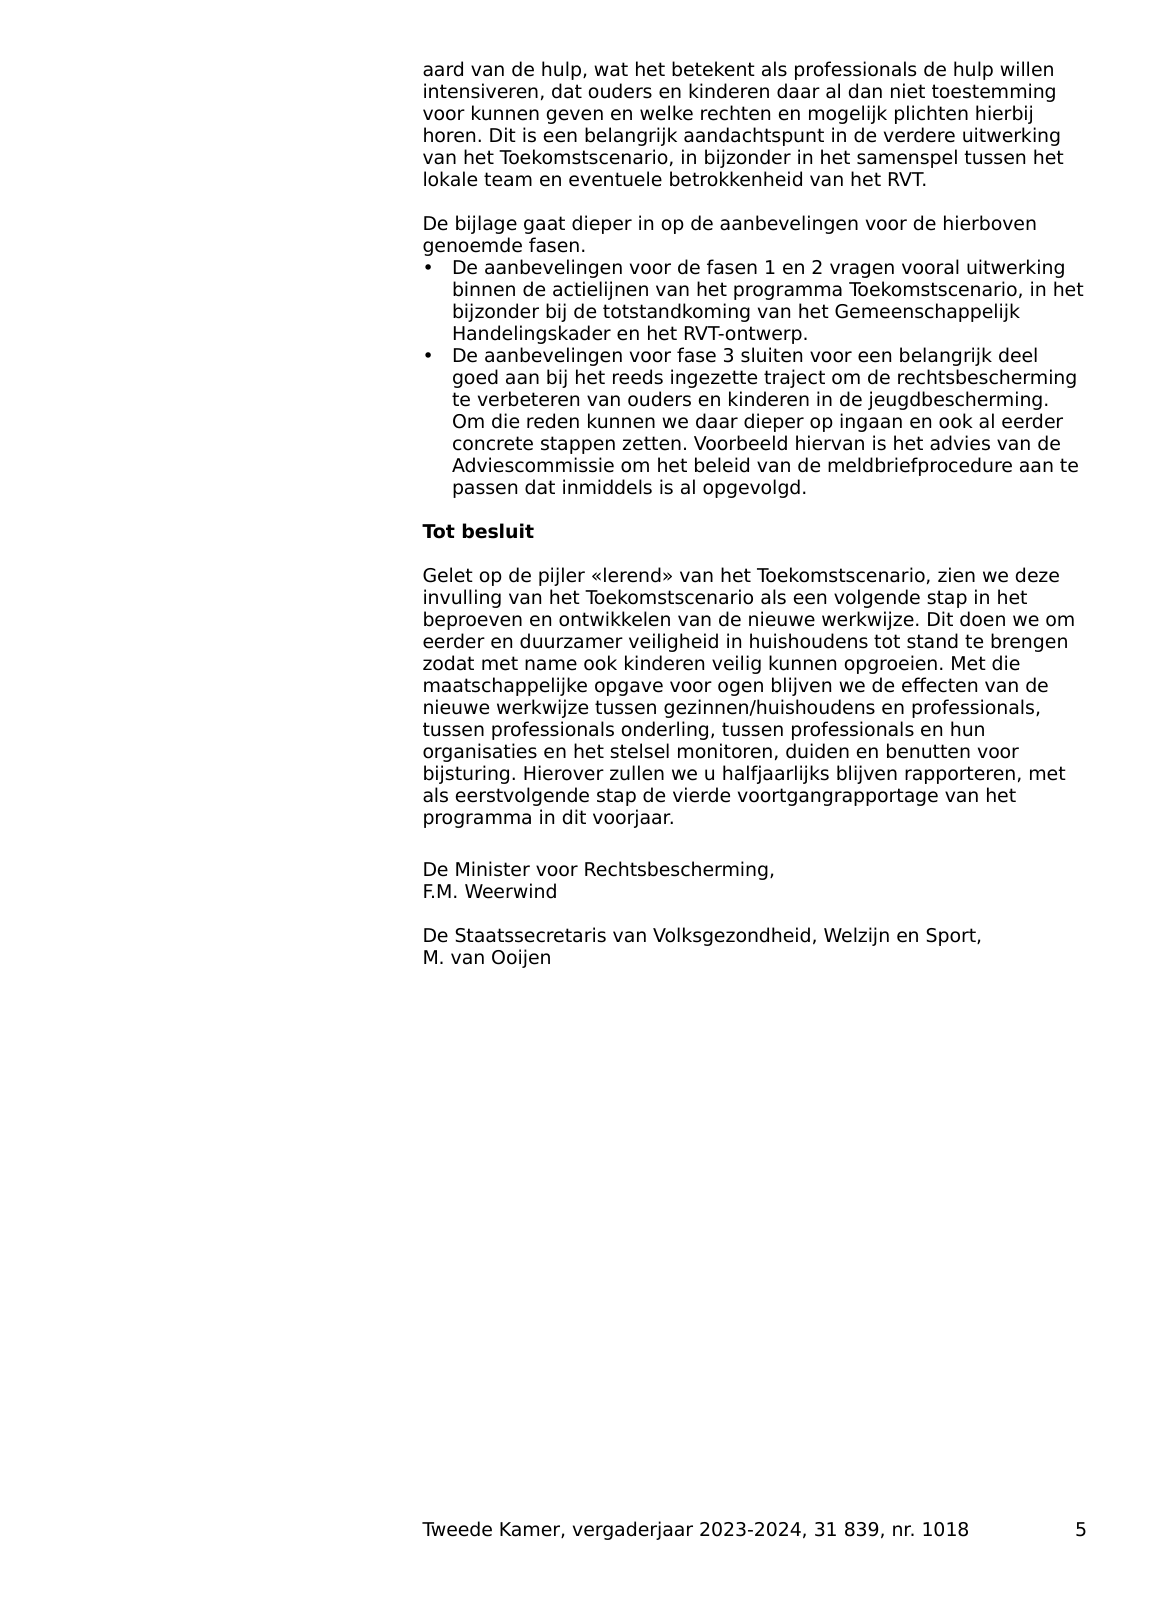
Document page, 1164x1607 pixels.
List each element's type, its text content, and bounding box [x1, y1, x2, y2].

text De Minister voor Rechtsbescherming, F.M. Weerwind [422, 859, 1087, 903]
text De Staatssecretaris van Volksgezondheid, Welzijn en Sport, M. van Ooijen [422, 925, 1087, 969]
text • De aanbevelingen voor fase 3 sluiten voor een belangrijk deel goed aan bij het reeds ingezette traject om de rechtsbescherming te verbeteren van ouders en kinderen in de jeugdbescherming. Om die reden kunnen we daar dieper op ingaan en ook al eerder concrete stappen zetten. Voorbeeld hiervan is het advies van de Adviescommissie om het beleid van de meldbriefprocedure aan te passen dat inmiddels is al opgevolgd. [422, 345, 1087, 499]
text Gelet op de pijler «lerend» van het Toekomstscenario, zien we deze invulling van het Toekomstscenario als een volgende stap in het beproeven en ontwikkelen van de nieuwe werkwijze. Dit doen we om eerder en duurzamer veiligheid in huishoudens tot stand te brengen zodat met name ook kinderen veilig kunnen opgroeien. Met die maatschappelijke opgave voor ogen blijven we de effecten van de nieuwe werkwijze tussen gezinnen/huishoudens en professionals, tussen professionals onderling, tussen professionals en hun organisaties en het stelsel monitoren, duiden en benutten voor bijsturing. Hierover zullen we u halfjaarlijks blijven rapporteren, met als eerstvolgende stap de vierde voortgangrapportage van het programma in dit voorjaar. [422, 565, 1087, 829]
text De bijlage gaat dieper in op de aanbevelingen voor de hierboven genoemde fasen. [422, 213, 1087, 257]
subtitle Tot besluit [422, 521, 1087, 543]
text • De aanbevelingen voor de fasen 1 en 2 vragen vooral uitwerking binnen de actielijnen van het programma Toekomstscenario, in het bijzonder bij de totstandkoming van het Gemeenschappelijk Handelingskader en het RVT-ontwerp. [422, 257, 1087, 345]
text aard van de hulp, wat het betekent als professionals de hulp willen intensiveren, dat ouders en kinderen daar al dan niet toestemming voor kunnen geven en welke rechten en mogelijk plichten hierbij horen. Dit is een belangrijk aandachtspunt in de verdere uitwerking van het Toekomstscenario, in bijzonder in het samenspel tussen het lokale team en eventuele betrokkenheid van het RVT. [422, 59, 1087, 191]
